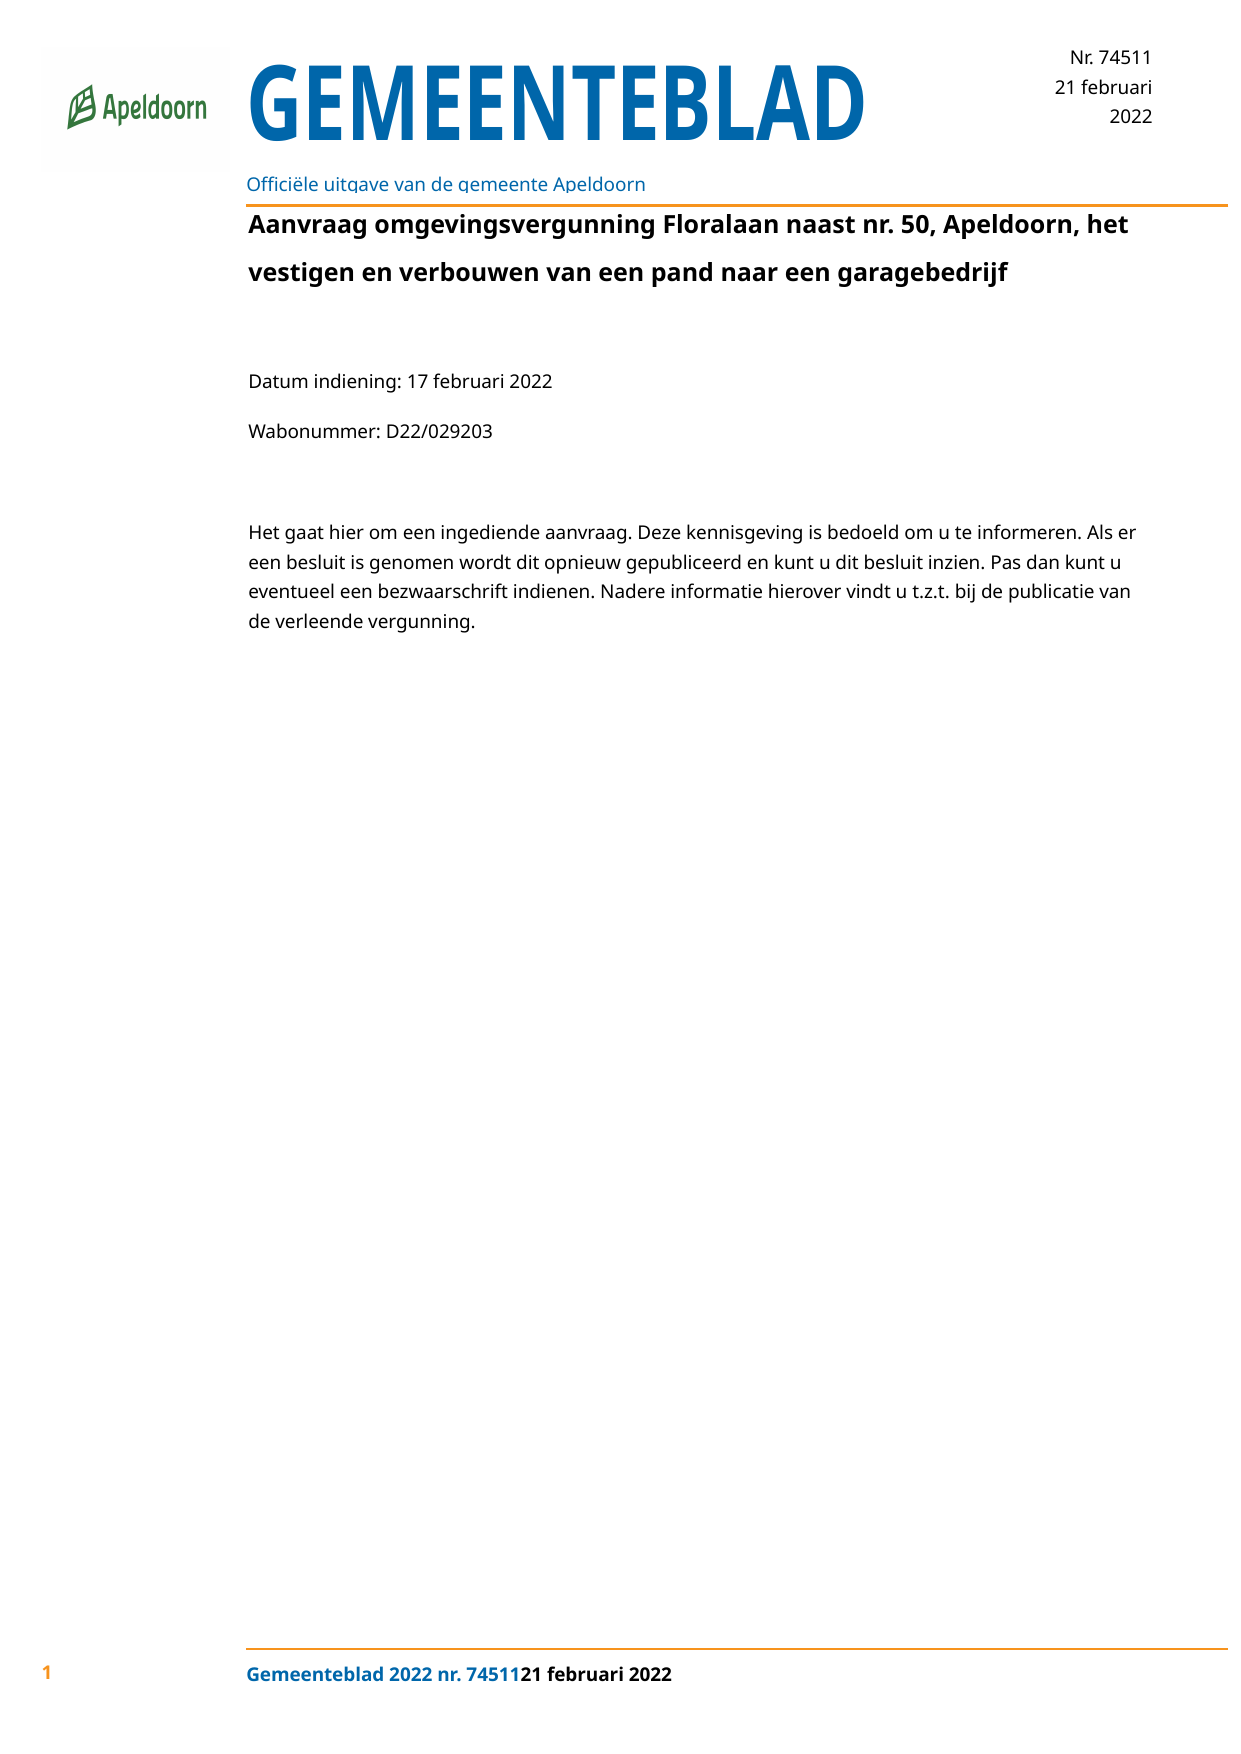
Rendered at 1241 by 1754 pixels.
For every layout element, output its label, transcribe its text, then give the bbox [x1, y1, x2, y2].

text Wabonummer: D22/029203 [248, 419, 1152, 444]
text Aanvraag omgevingsvergunning Floralaan naast nr. 50, Apeldoorn, het vestigen en verbouwen van een pand naar een garagebedrijf [248, 207, 1152, 288]
picture [41, 47, 231, 172]
text Datum indiening: 17 februari 2022 [248, 368, 1152, 394]
text Het gaat hier om een ingediende aanvraag. Deze kennisgeving is bedoeld om u te informeren. Als er een besluit is genomen wordt dit opnieuw gepubliceerd en kunt u dit besluit inzien. Pas dan kunt u eventueel een bezwaarschrift indienen. Nadere informatie hierover vindt u t.z.t. bij de publicatie van de verleende vergunning. [248, 519, 1152, 634]
